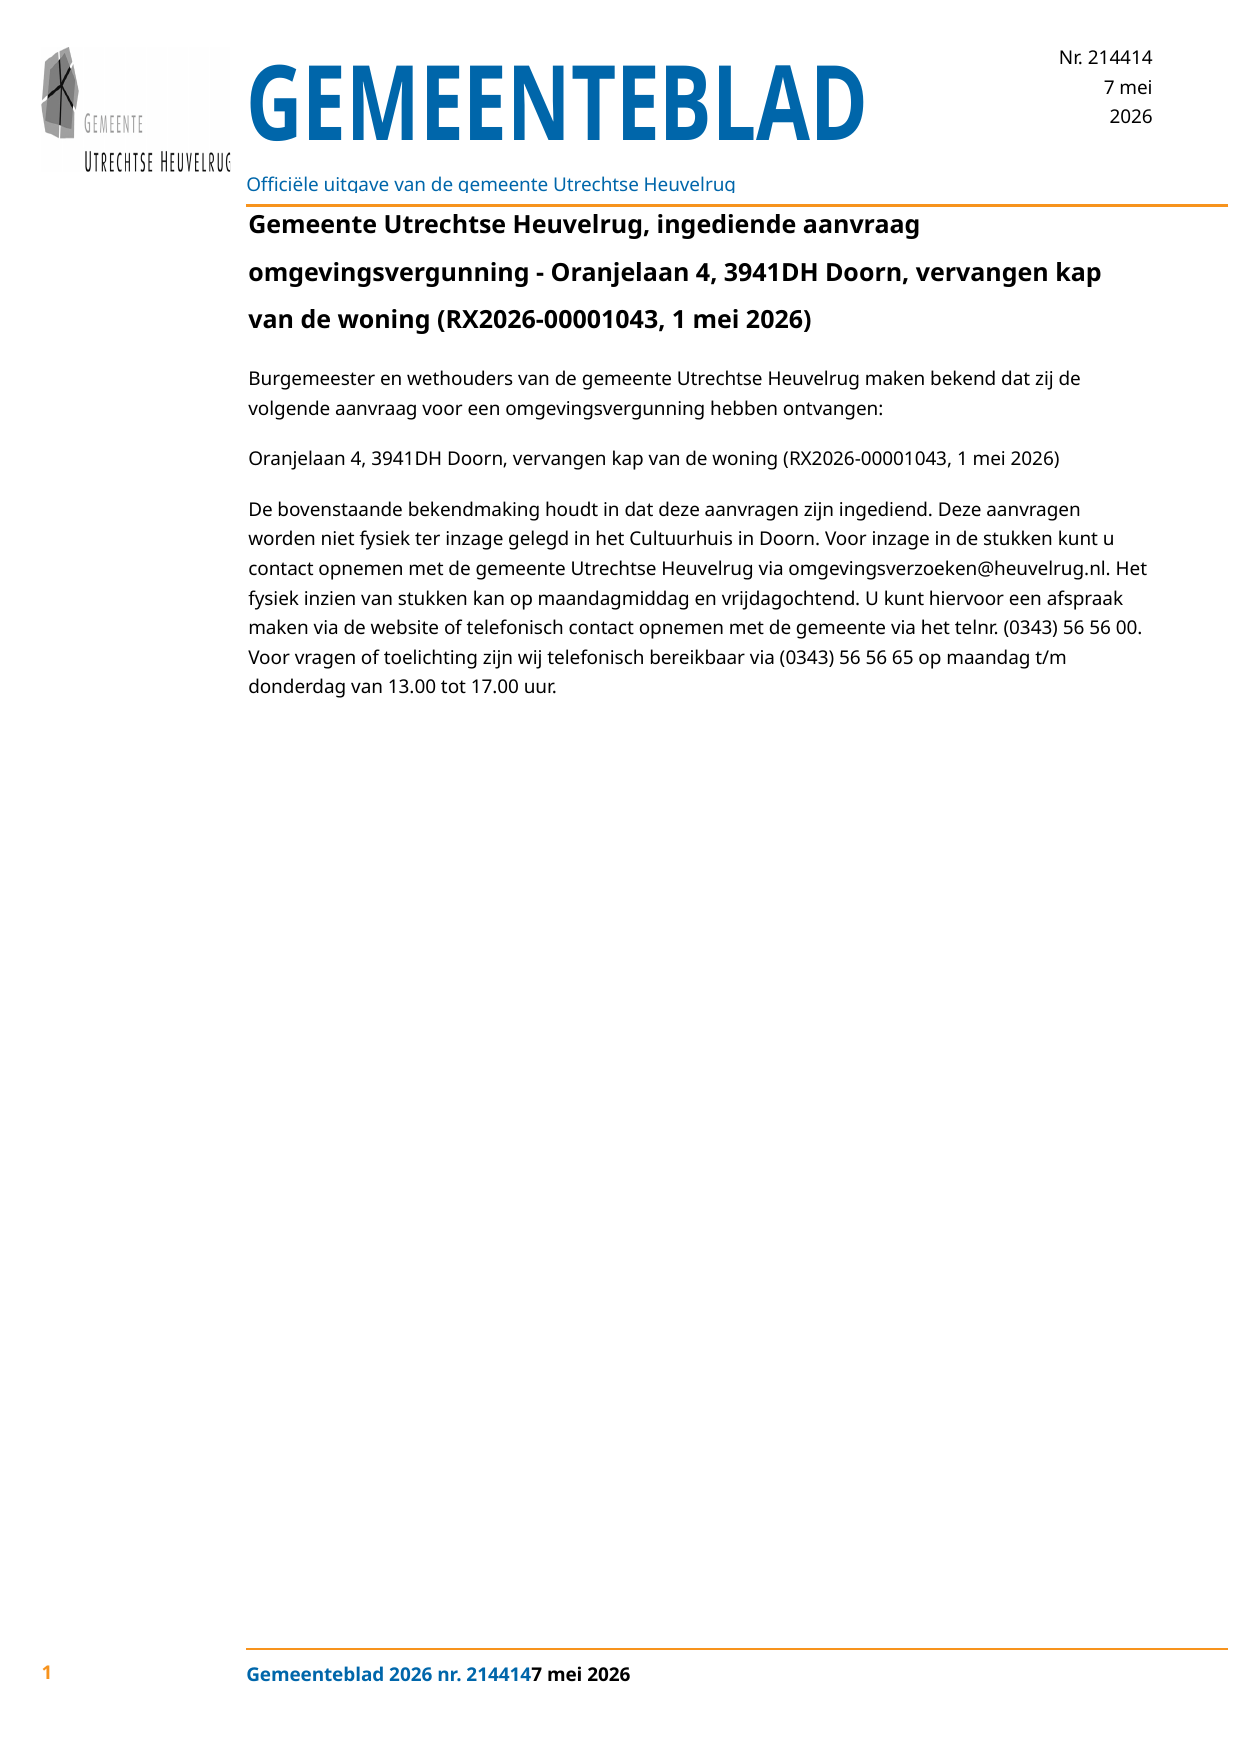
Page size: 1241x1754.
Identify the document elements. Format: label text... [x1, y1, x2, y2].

text Gemeente Utrechtse Heuvelrug, ingediende aanvraag omgevingsvergunning - Oranjelaan 4, 3941DH Doorn, vervangen kap van de woning (RX2026-00001043, 1 mei 2026) [248, 207, 1152, 336]
text Burgemeester en wethouders van de gemeente Utrechtse Heuvelrug maken bekend dat zij de volgende aanvraag voor een omgevingsvergunning hebben ontvangen: [248, 366, 1152, 421]
text Oranjelaan 4, 3941DH Doorn, vervangen kap van de woning (RX2026-00001043, 1 mei 2026) [248, 446, 1152, 471]
picture [41, 47, 231, 172]
text De bovenstaande bekendmaking houdt in dat deze aanvragen zijn ingediend. Deze aanvragen worden niet fysiek ter inzage gelegd in het Cultuurhuis in Doorn. Voor inzage in de stukken kunt u contact opnemen met de gemeente Utrechtse Heuvelrug via omgevingsverzoeken@heuvelrug.nl. Het fysiek inzien van stukken kan op maandagmiddag en vrijdagochtend. U kunt hiervoor een afspraak maken via de website of telefonisch contact opnemen met de gemeente via het telnr. (0343) 56 56 00. Voor vragen of toelichting zijn wij telefonisch bereikbaar via (0343) 56 56 65 op maandag t/m donderdag van 13.00 tot 17.00 uur. [248, 496, 1152, 699]
